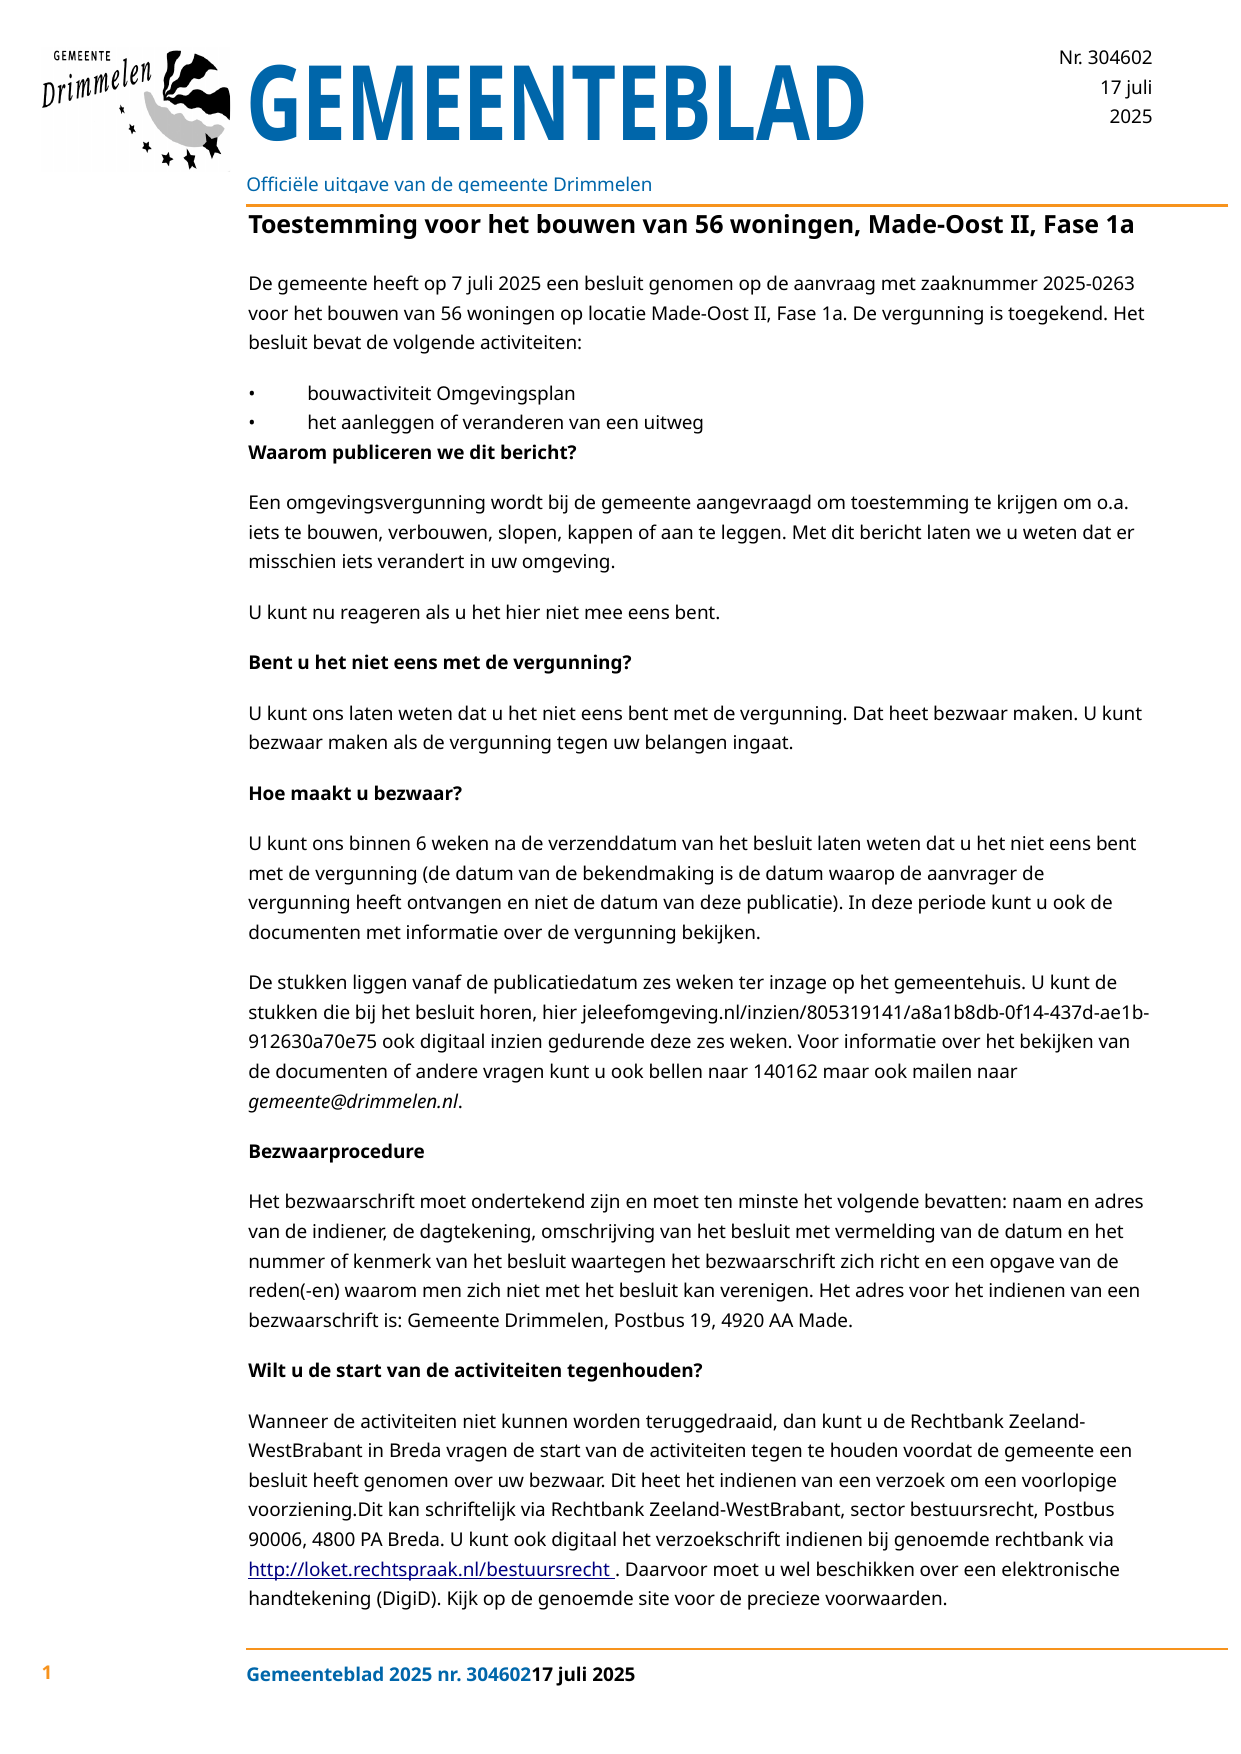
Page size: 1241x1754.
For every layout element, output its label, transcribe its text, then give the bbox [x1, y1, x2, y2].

text Bezwaarprocedure [248, 1138, 1152, 1164]
text Een omgevingsvergunning wordt bij de gemeente aangevraagd om toestemming te krijgen om o.a. iets te bouwen, verbouwen, slopen, kappen of aan te leggen. Met dit bericht laten we u weten dat er misschien iets verandert in uw omgeving. [248, 489, 1152, 574]
text Bent u het niet eens met de vergunning? [248, 649, 1152, 675]
text U kunt nu reageren als u het hier niet mee eens bent. [248, 599, 1152, 625]
text Toestemming voor het bouwen van 56 woningen, Made-Oost II, Fase 1a [248, 207, 1152, 241]
list bouwactiviteit Omgevingsplan [248, 380, 1152, 406]
text U kunt ons laten weten dat u het niet eens bent met de vergunning. Dat heet bezwaar maken. U kunt bezwaar maken als de vergunning tegen uw belangen ingaat. [248, 700, 1152, 755]
picture [41, 47, 231, 172]
text U kunt ons binnen 6 weken na de verzenddatum van het besluit laten weten dat u het niet eens bent met de vergunning (de datum van de bekendmaking is de datum waarop de aanvrager de vergunning heeft ontvangen en niet de datum van deze publicatie). In deze periode kunt u ook de documenten met informatie over de vergunning bekijken. [248, 830, 1152, 945]
text Wilt u de start van de activiteiten tegenhouden? [248, 1357, 1152, 1383]
text De gemeente heeft op 7 juli 2025 een besluit genomen op de aanvraag met zaaknummer 2025-0263 voor het bouwen van 56 woningen op locatie Made-Oost II, Fase 1a. De vergunning is toegekend. Het besluit bevat de volgende activiteiten: [248, 270, 1152, 355]
text Waarom publiceren we dit bericht? [248, 439, 1152, 465]
list het aanleggen of veranderen van een uitweg [248, 409, 1152, 435]
text Het bezwaarschrift moet ondertekend zijn en moet ten minste het volgende bevatten: naam en adres van de indiener, de dagtekening, omschrijving van het besluit met vermelding van de datum en het nummer of kenmerk van het besluit waartegen het bezwaarschrift zich richt en een opgave van de reden(-en) waarom men zich niet met het besluit kan verenigen. Het adres voor het indienen van een bezwaarschrift is: Gemeente Drimmelen, Postbus 19, 4920 AA Made. [248, 1189, 1152, 1333]
text Wanneer de activiteiten niet kunnen worden teruggedraaid, dan kunt u de Rechtbank Zeeland-WestBrabant in Breda vragen de start van de activiteiten tegen te houden voordat de gemeente een besluit heeft genomen over uw bezwaar. Dit heet het indienen van een verzoek om een voorlopige voorziening.Dit kan schriftelijk via Rechtbank Zeeland-WestBrabant, sector bestuursrecht, Postbus 90006, 4800 PA Breda. U kunt ook digitaal het verzoekschrift indienen bij genoemde rechtbank via http://loket.rechtspraak.nl/bestuursrecht . Daarvoor moet u wel beschikken over een elektronische handtekening (DigiD). Kijk op de genoemde site voor de precieze voorwaarden. [248, 1408, 1152, 1611]
text Hoe maakt u bezwaar? [248, 780, 1152, 806]
text De stukken liggen vanaf de publicatiedatum zes weken ter inzage op het gemeentehuis. U kunt de stukken die bij het besluit horen, hier jeleefomgeving.nl/inzien/805319141/a8a1b8db-0f14-437d-ae1b-912630a70e75 ook digitaal inzien gedurende deze zes weken. Voor informatie over het bekijken van de documenten of andere vragen kunt u ook bellen naar 140162 maar ook mailen naar gemeente@drimmelen.nl. [248, 969, 1152, 1113]
